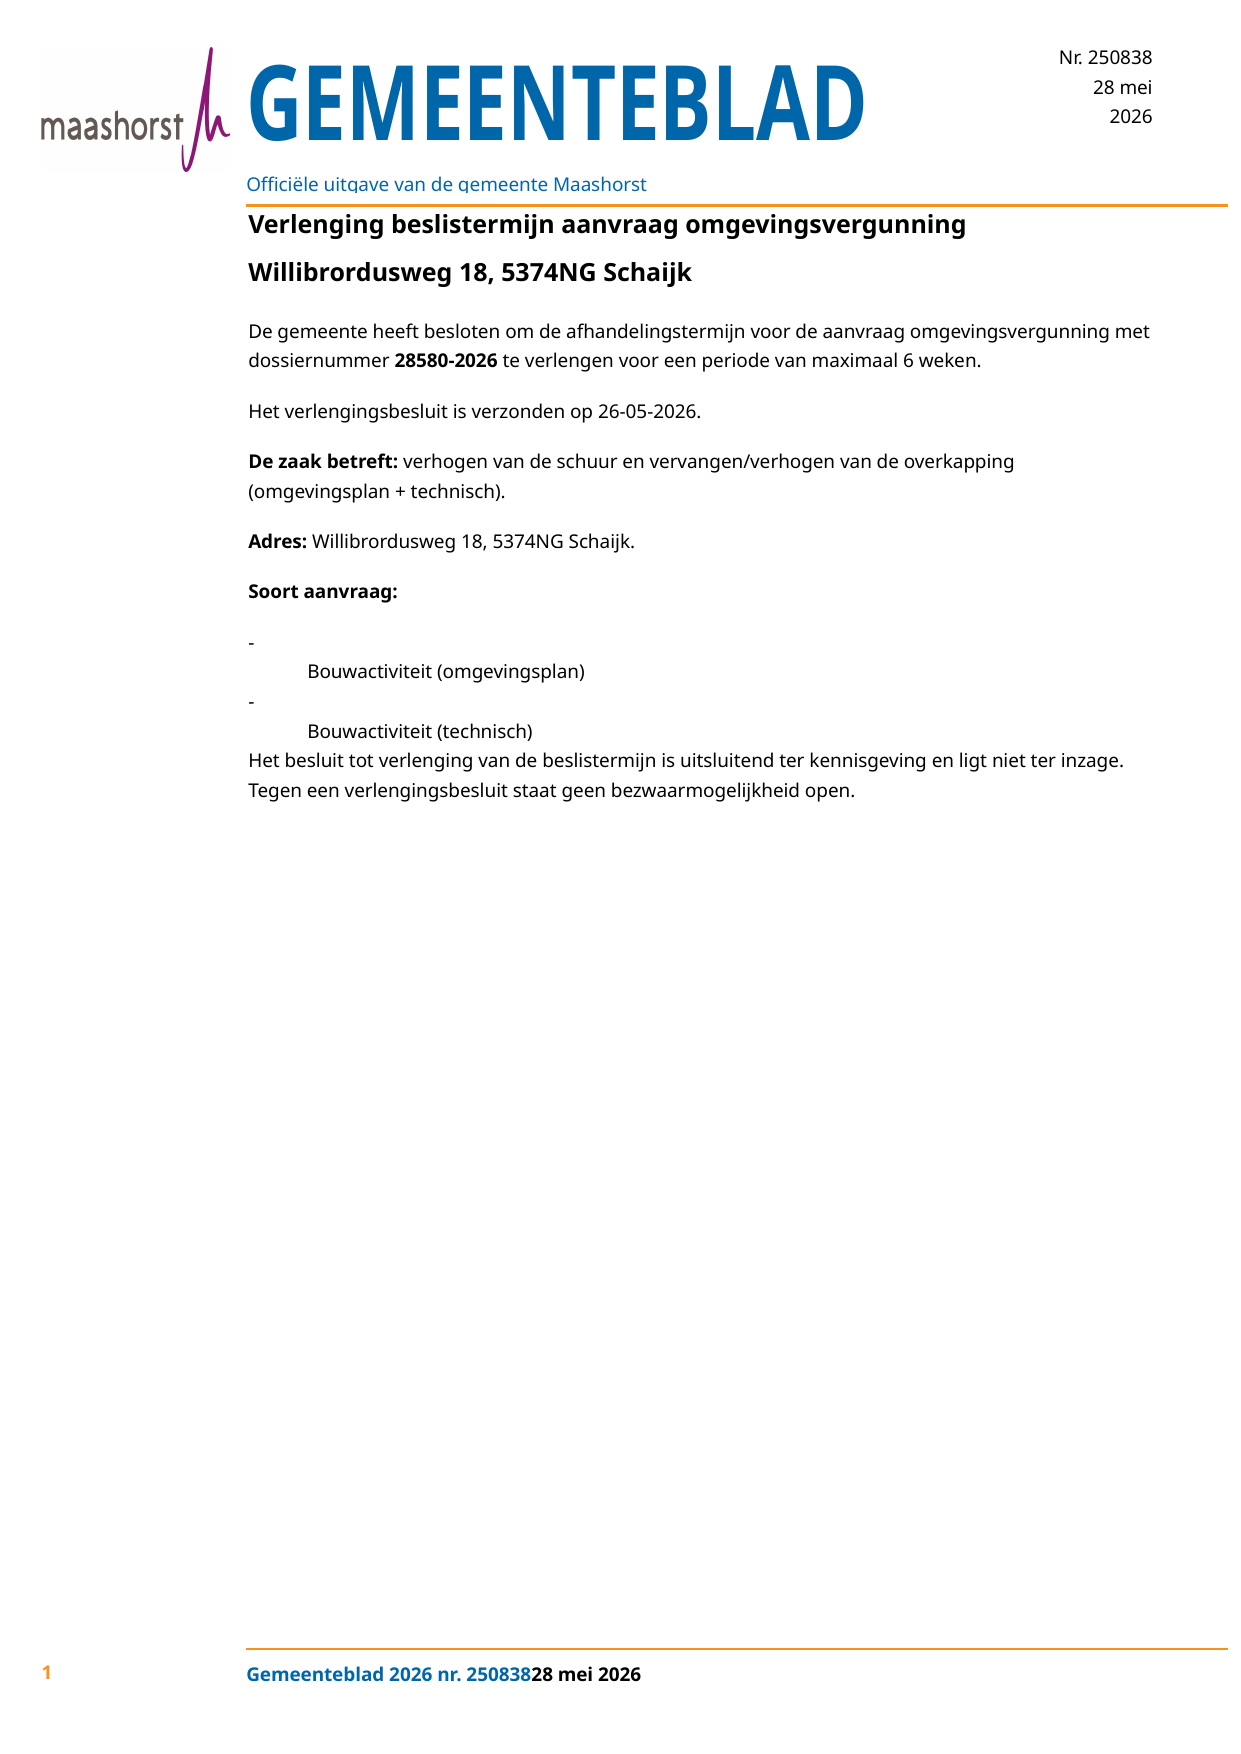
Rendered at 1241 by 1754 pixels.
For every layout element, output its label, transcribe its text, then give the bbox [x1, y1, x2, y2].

picture [41, 47, 231, 172]
list Bouwactiviteit (omgevingsplan) [248, 659, 1152, 684]
text De gemeente heeft besloten om de afhandelingstermijn voor de aanvraag omgevingsvergunning met dossiernummer 28580-2026 te verlengen voor een periode van maximaal 6 weken. [248, 318, 1152, 373]
text Het verlengingsbesluit is verzonden op 26-05-2026. [248, 398, 1152, 424]
text Soort aanvraag: [248, 579, 1152, 604]
text Verlenging beslistermijn aanvraag omgevingsvergunning Willibrordusweg 18, 5374NG Schaijk [248, 207, 1152, 288]
text De zaak betreft: verhogen van de schuur en vervangen/verhogen van de overkapping (omgevingsplan + technisch). [248, 448, 1152, 504]
text Adres: Willibrordusweg 18, 5374NG Schaijk. [248, 528, 1152, 554]
text Het besluit tot verlenging van de beslistermijn is uitsluitend ter kennisgeving en ligt niet ter inzage. Tegen een verlengingsbesluit staat geen bezwaarmogelijkheid open. [248, 747, 1152, 803]
list Bouwactiviteit (technisch) [248, 718, 1152, 744]
